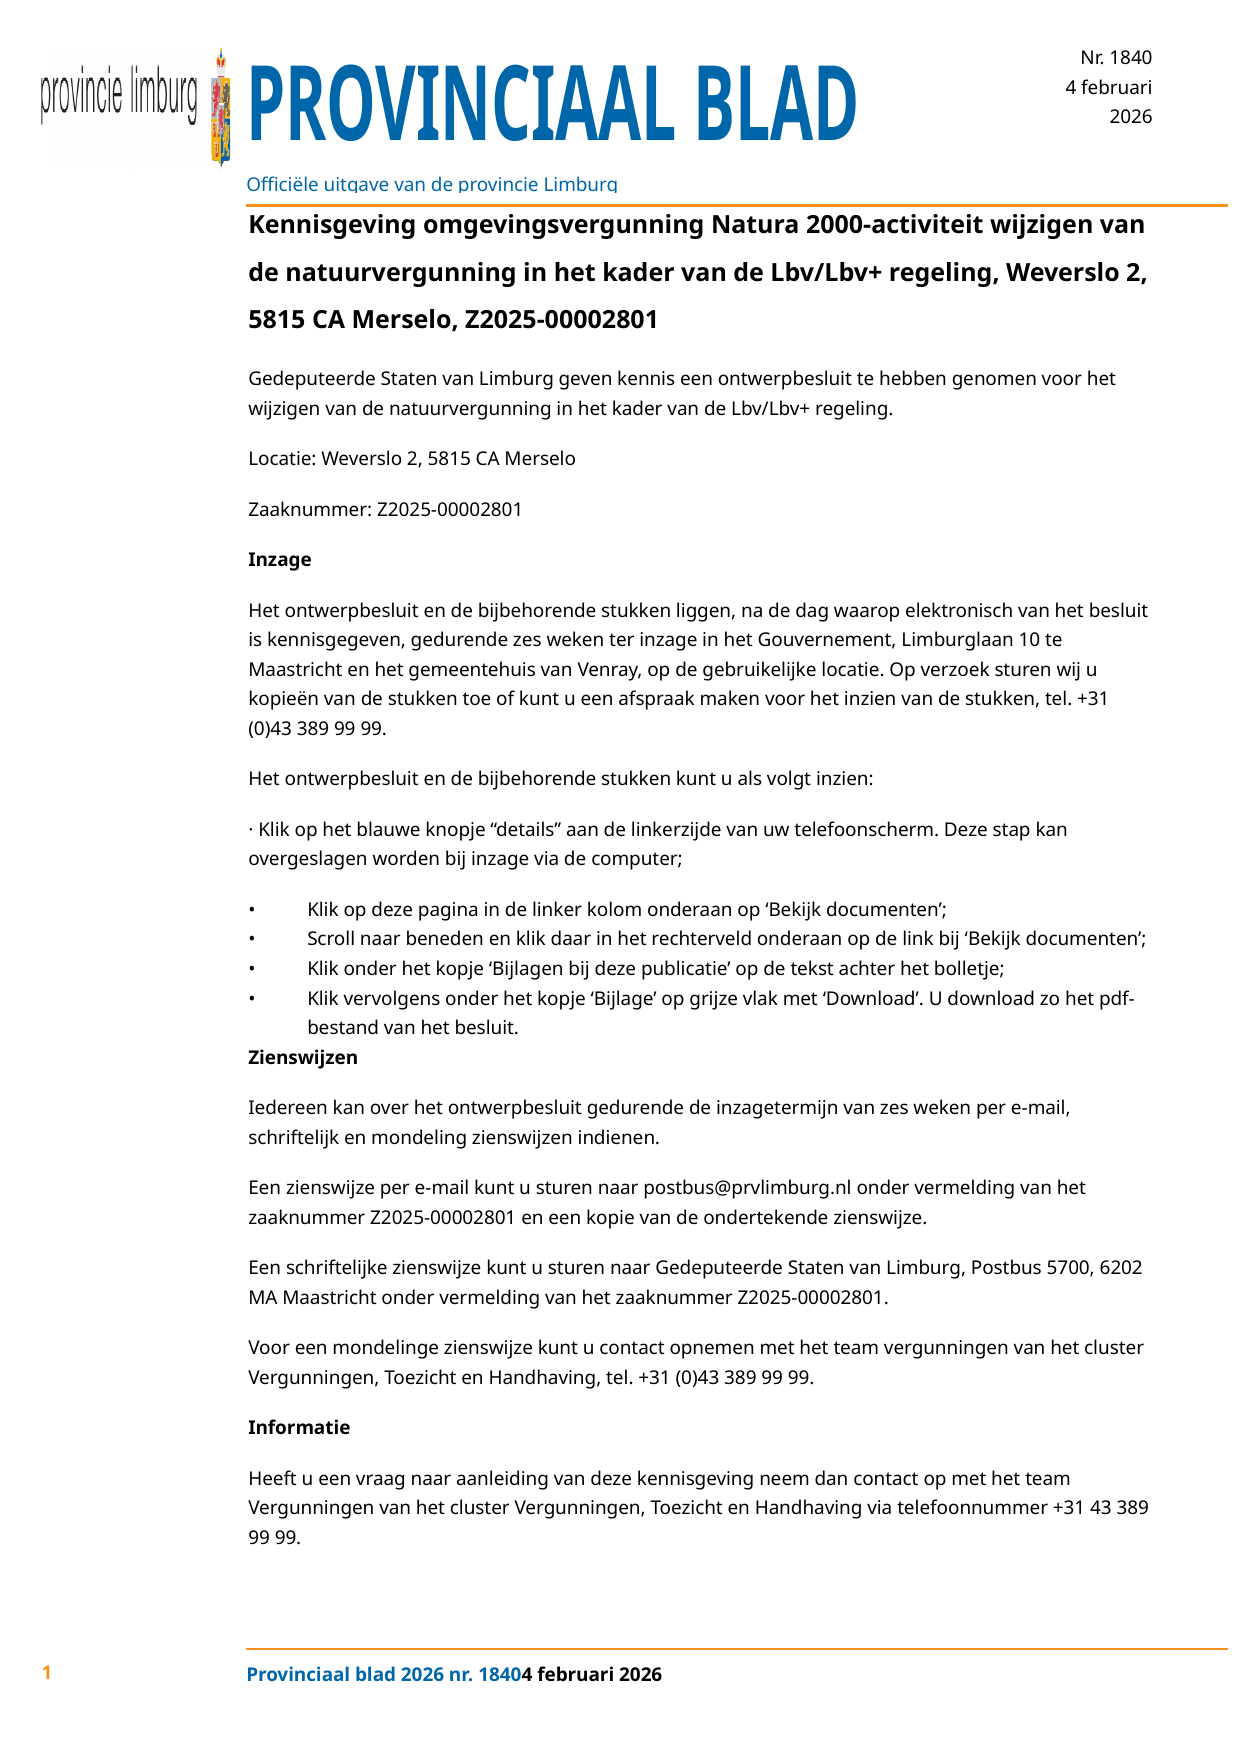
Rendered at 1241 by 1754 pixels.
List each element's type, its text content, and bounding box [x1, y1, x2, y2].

text Zaaknummer: Z2025-00002801 [248, 496, 1152, 522]
text · Klik op het blauwe knopje “details” aan de linkerzijde van uw telefoonscherm. Deze stap kan overgeslagen worden bij inzage via de computer; [248, 816, 1152, 871]
text Een zienswijze per e-mail kunt u sturen naar postbus@prvlimburg.nl onder vermelding van het zaaknummer Z2025-00002801 en een kopie van de ondertekende zienswijze. [248, 1174, 1152, 1229]
text Heeft u een vraag naar aanleiding van deze kennisgeving neem dan contact op met het team Vergunningen van het cluster Vergunningen, Toezicht en Handhaving via telefoonnummer +31 43 389 99 99. [248, 1465, 1152, 1549]
list Klik op deze pagina in de linker kolom onderaan op ‘Bekijk documenten’; [248, 896, 1152, 922]
text Gedeputeerde Staten van Limburg geven kennis een ontwerpbesluit te hebben genomen voor het wijzigen van de natuurvergunning in het kader van de Lbv/Lbv+ regeling. [248, 366, 1152, 421]
text Informatie [248, 1414, 1152, 1440]
text Het ontwerpbesluit en de bijbehorende stukken liggen, na de dag waarop elektronisch van het besluit is kennisgegeven, gedurende zes weken ter inzage in het Gouvernement, Limburglaan 10 te Maastricht en het gemeentehuis van Venray, op de gebruikelijke locatie. Op verzoek sturen wij u kopieën van de stukken toe of kunt u een afspraak maken voor het inzien van de stukken, tel. +31 (0)43 389 99 99. [248, 597, 1152, 741]
text Kennisgeving omgevingsvergunning Natura 2000-activiteit wijzigen van de natuurvergunning in het kader van de Lbv/Lbv+ regeling, Weverslo 2, 5815 CA Merselo, Z2025-00002801 [248, 207, 1152, 336]
list Scroll naar beneden en klik daar in het rechterveld onderaan op de link bij ‘Bekijk documenten’; [248, 926, 1152, 951]
picture [41, 47, 231, 172]
text Inzage [248, 546, 1152, 572]
text Het ontwerpbesluit en de bijbehorende stukken kunt u als volgt inzien: [248, 766, 1152, 791]
text Locatie: Weverslo 2, 5815 CA Merselo [248, 446, 1152, 471]
text Een schriftelijke zienswijze kunt u sturen naar Gedeputeerde Staten van Limburg, Postbus 5700, 6202 MA Maastricht onder vermelding van het zaaknummer Z2025-00002801. [248, 1254, 1152, 1309]
text Zienswijzen [248, 1044, 1152, 1069]
text Iedereen kan over het ontwerpbesluit gedurende de inzagetermijn van zes weken per e-mail, schriftelijk en mondeling zienswijzen indienen. [248, 1094, 1152, 1149]
list Klik onder het kopje ‘Bijlagen bij deze publicatie’ op de tekst achter het bolletje; [248, 955, 1152, 981]
text Voor een mondelinge zienswijze kunt u contact opnemen met het team vergunningen van het cluster Vergunningen, Toezicht en Handhaving, tel. +31 (0)43 389 99 99. [248, 1334, 1152, 1389]
list Klik vervolgens onder het kopje ‘Bijlage’ op grijze vlak met ‘Download’. U download zo het pdf-bestand van het besluit. [248, 985, 1152, 1040]
